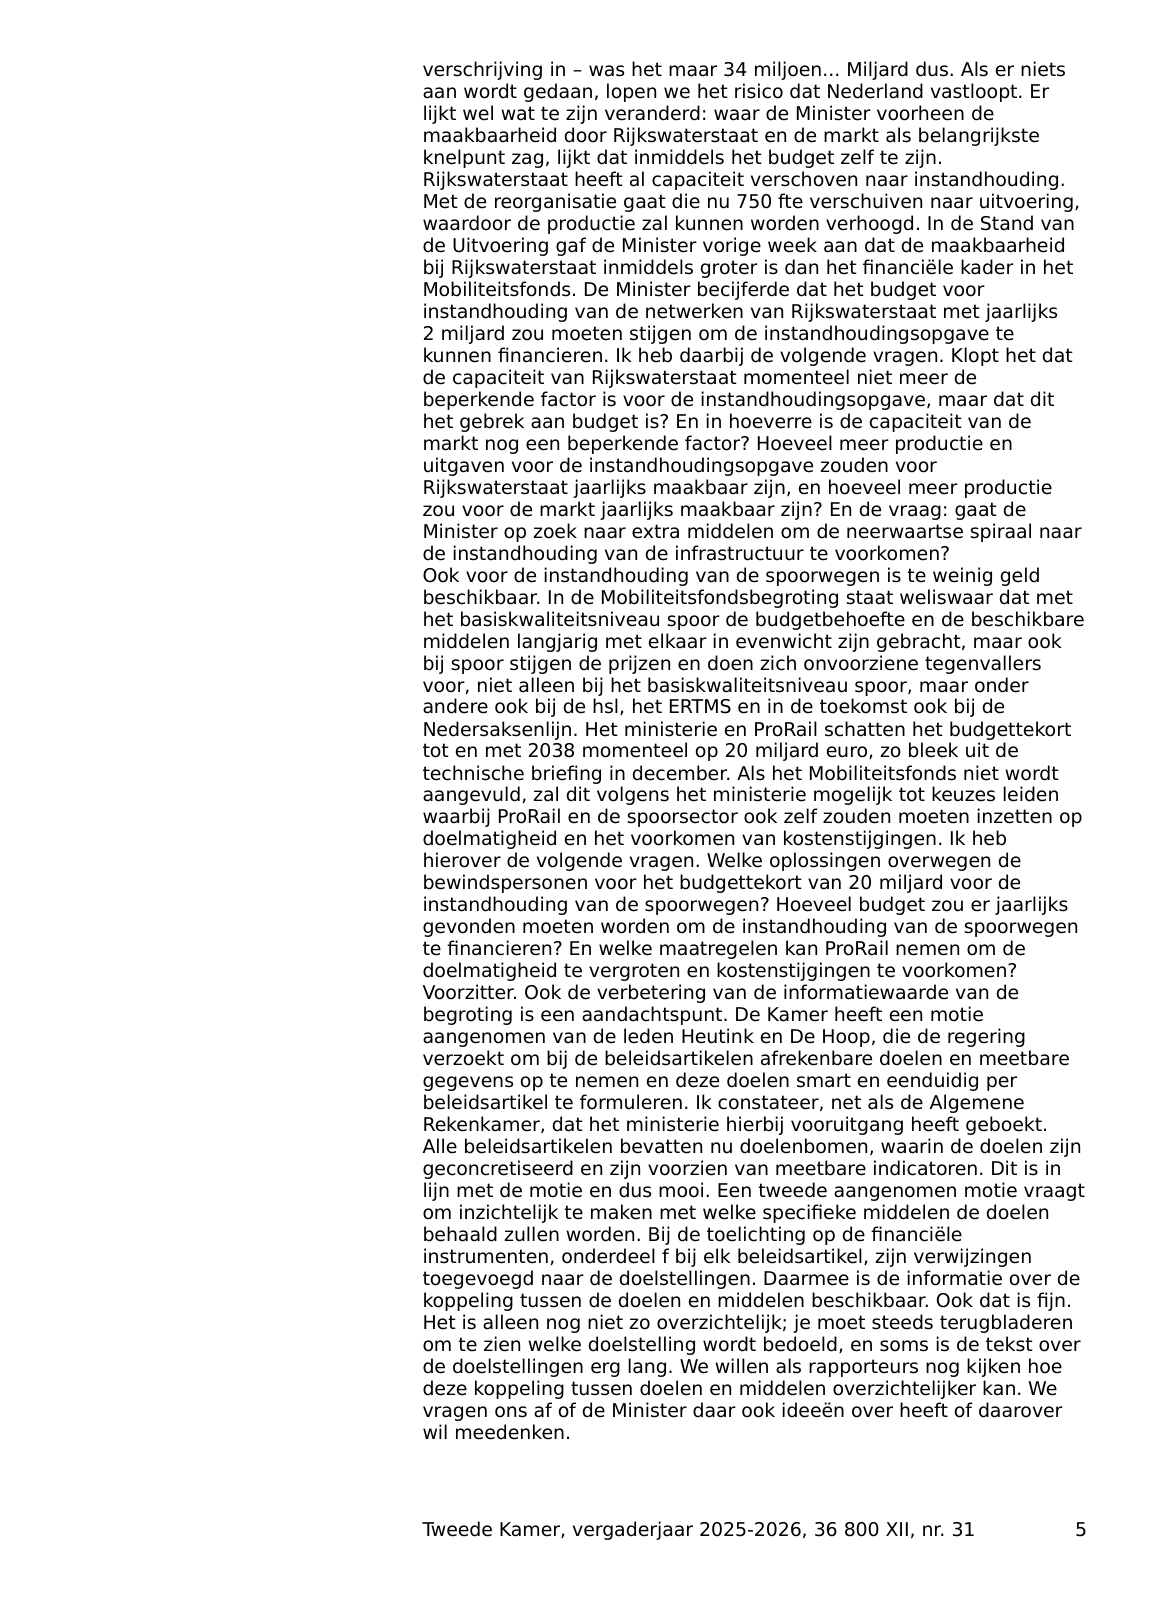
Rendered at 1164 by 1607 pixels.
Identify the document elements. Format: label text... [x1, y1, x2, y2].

text verschrijving in – was het maar 34 miljoen... Miljard dus. Als er niets aan wordt gedaan, lopen we het risico dat Nederland vastloopt. Er lijkt wel wat te zijn veranderd: waar de Minister voorheen de maakbaarheid door Rijkswaterstaat en de markt als belangrijkste knelpunt zag, lijkt dat inmiddels het budget zelf te zijn. Rijkswaterstaat heeft al capaciteit verschoven naar instandhouding. Met de reorganisatie gaat die nu 750 fte verschuiven naar uitvoering, waardoor de productie zal kunnen worden verhoogd. In de Stand van de Uitvoering gaf de Minister vorige week aan dat de maakbaarheid bij Rijkswaterstaat inmiddels groter is dan het financiële kader in het Mobiliteitsfonds. De Minister becijferde dat het budget voor instandhouding van de netwerken van Rijkswaterstaat met jaarlijks 2 miljard zou moeten stijgen om de instandhoudingsopgave te kunnen financieren. Ik heb daarbij de volgende vragen. Klopt het dat de capaciteit van Rijkswaterstaat momenteel niet meer de beperkende factor is voor de instandhoudingsopgave, maar dat dit het gebrek aan budget is? En in hoeverre is de capaciteit van de markt nog een beperkende factor? Hoeveel meer productie en uitgaven voor de instandhoudingsopgave zouden voor Rijkswaterstaat jaarlijks maakbaar zijn, en hoeveel meer productie zou voor de markt jaarlijks maakbaar zijn? En de vraag: gaat de Minister op zoek naar extra middelen om de neerwaartse spiraal naar de instandhouding van de infrastructuur te voorkomen? [422, 59, 1087, 564]
text Ook voor de instandhouding van de spoorwegen is te weinig geld beschikbaar. In de Mobiliteitsfondsbegroting staat weliswaar dat met het basiskwaliteitsniveau spoor de budgetbehoefte en de beschikbare middelen langjarig met elkaar in evenwicht zijn gebracht, maar ook bij spoor stijgen de prijzen en doen zich onvoorziene tegenvallers voor, niet alleen bij het basiskwaliteitsniveau spoor, maar onder andere ook bij de hsl, het ERTMS en in de toekomst ook bij de Nedersaksenlijn. Het ministerie en ProRail schatten het budgettekort tot en met 2038 momenteel op 20 miljard euro, zo bleek uit de technische briefing in december. Als het Mobiliteitsfonds niet wordt aangevuld, zal dit volgens het ministerie mogelijk tot keuzes leiden waarbij ProRail en de spoorsector ook zelf zouden moeten inzetten op doelmatigheid en het voorkomen van kostenstijgingen. Ik heb hierover de volgende vragen. Welke oplossingen overwegen de bewindspersonen voor het budgettekort van 20 miljard voor de instandhouding van de spoorwegen? Hoeveel budget zou er jaarlijks gevonden moeten worden om de instandhouding van de spoorwegen te financieren? En welke maatregelen kan ProRail nemen om de doelmatigheid te vergroten en kostenstijgingen te voorkomen? [422, 564, 1087, 982]
text Voorzitter. Ook de verbetering van de informatiewaarde van de begroting is een aandachtspunt. De Kamer heeft een motie aangenomen van de leden Heutink en De Hoop, die de regering verzoekt om bij de beleidsartikelen afrekenbare doelen en meetbare gegevens op te nemen en deze doelen smart en eenduidig per beleidsartikel te formuleren. Ik constateer, net als de Algemene Rekenkamer, dat het ministerie hierbij vooruitgang heeft geboekt. Alle beleidsartikelen bevatten nu doelenbomen, waarin de doelen zijn geconcretiseerd en zijn voorzien van meetbare indicatoren. Dit is in lijn met de motie en dus mooi. Een tweede aangenomen motie vraagt om inzichtelijk te maken met welke specifieke middelen de doelen behaald zullen worden. Bij de toelichting op de financiële instrumenten, onderdeel f bij elk beleidsartikel, zijn verwijzingen toegevoegd naar de doelstellingen. Daarmee is de informatie over de koppeling tussen de doelen en middelen beschikbaar. Ook dat is fijn. Het is alleen nog niet zo overzichtelijk; je moet steeds terugbladeren om te zien welke doelstelling wordt bedoeld, en soms is de tekst over de doelstellingen erg lang. We willen als rapporteurs nog kijken hoe deze koppeling tussen doelen en middelen overzichtelijker kan. We vragen ons af of de Minister daar ook ideeën over heeft of daarover wil meedenken. [422, 982, 1087, 1444]
